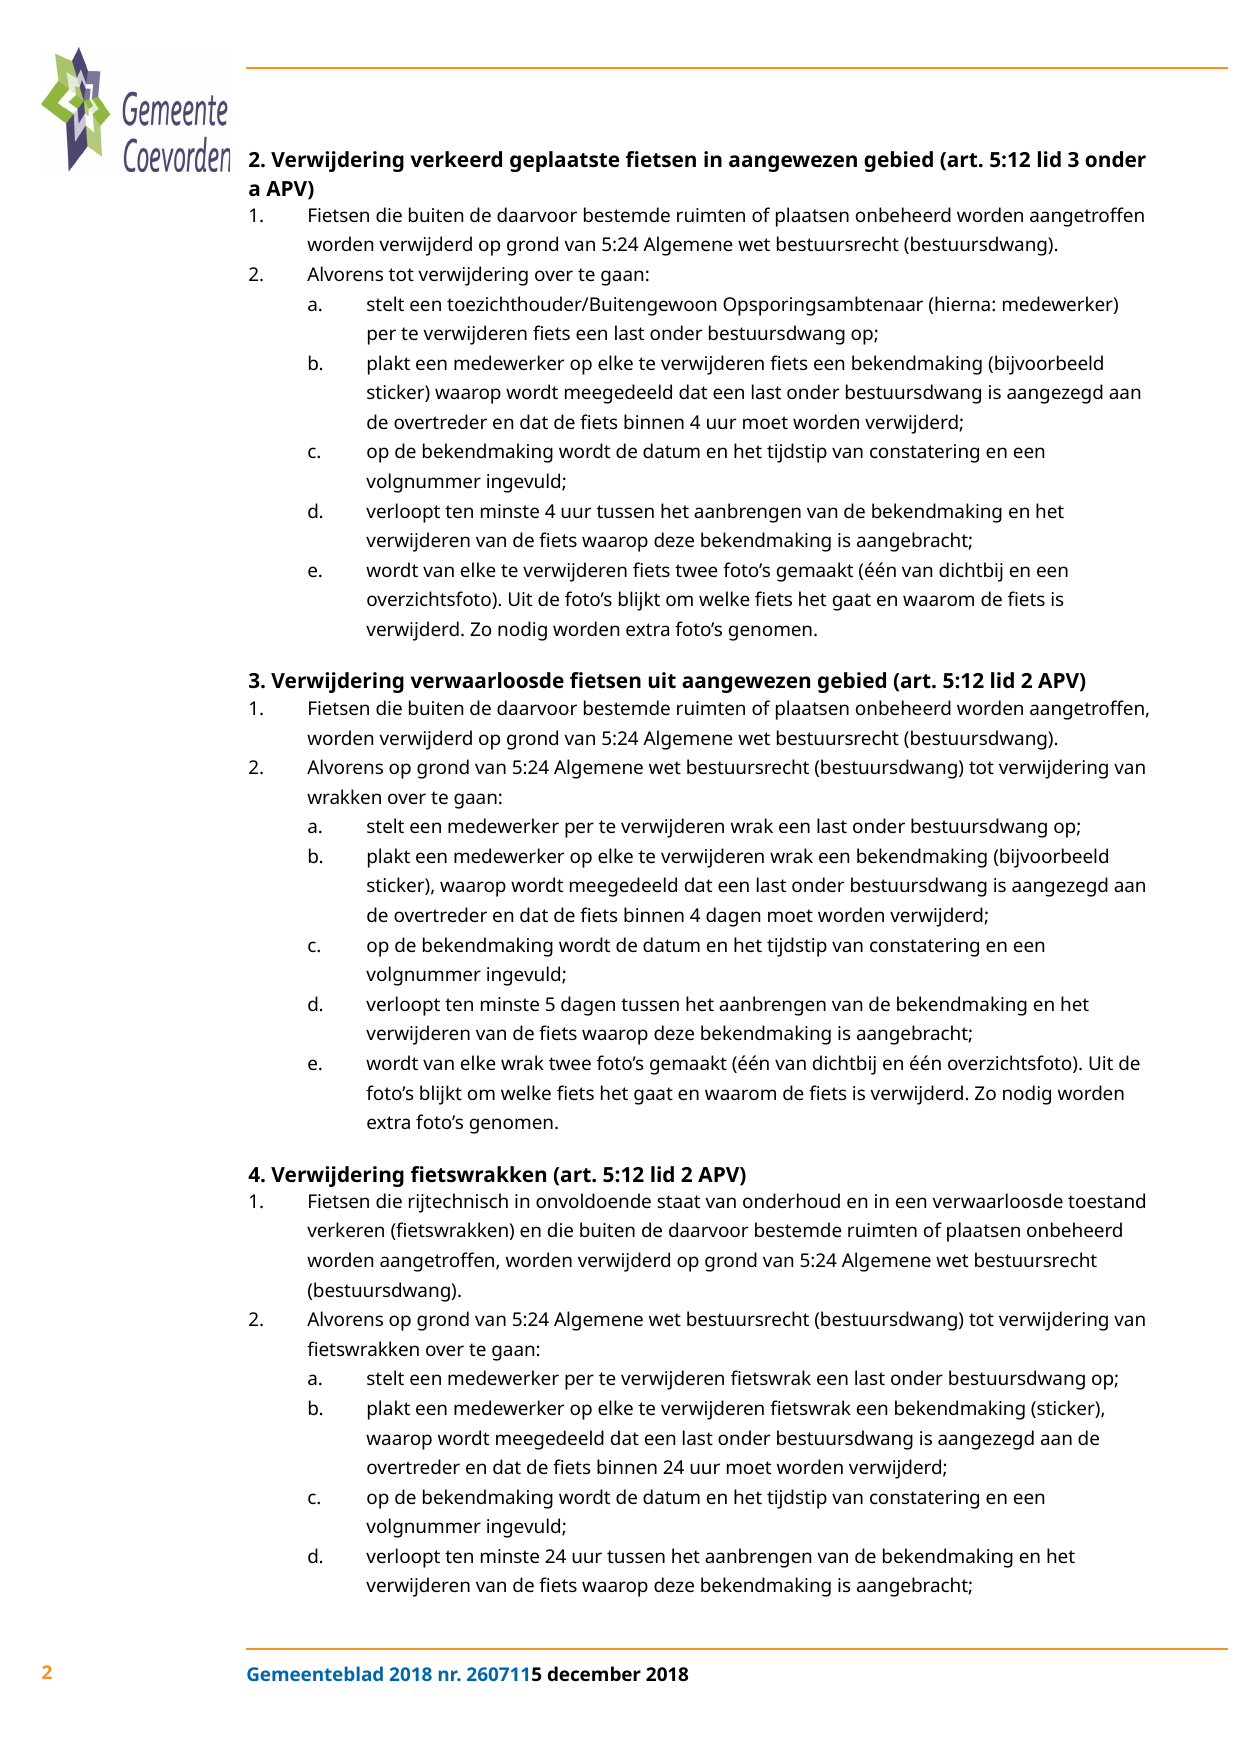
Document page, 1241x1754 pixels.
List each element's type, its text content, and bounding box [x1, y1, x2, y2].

list verloopt ten minste 5 dagen tussen het aanbrengen van de bekendmaking en het verwijderen van de fiets waarop deze bekendmaking is aangebracht; [307, 991, 1152, 1046]
list verloopt ten minste 24 uur tussen het aanbrengen van de bekendmaking en het verwijderen van de fiets waarop deze bekendmaking is aangebracht; [307, 1543, 1152, 1598]
list wordt van elke wrak twee foto’s gemaakt (één van dichtbij en één overzichtsfoto). Uit de foto’s blijkt om welke fiets het gaat en waarom de fiets is verwijderd. Zo nodig worden extra foto’s genomen. [307, 1050, 1152, 1135]
list op de bekendmaking wordt de datum en het tijdstip van constatering en een volgnummer ingevuld; [307, 439, 1152, 494]
list verloopt ten minste 4 uur tussen het aanbrengen van de bekendmaking en het verwijderen van de fiets waarop deze bekendmaking is aangebracht; [307, 498, 1152, 553]
list stelt een medewerker per te verwijderen wrak een last onder bestuursdwang op; [307, 813, 1152, 839]
list stelt een toezichthouder/Buitengewoon Opsporingsambtenaar (hierna: medewerker) per te verwijderen fiets een last onder bestuursdwang op; [307, 291, 1152, 346]
text 3. Verwijdering verwaarloosde fietsen uit aangewezen gebied (art. 5:12 lid 2 APV) [248, 667, 1152, 695]
list op de bekendmaking wordt de datum en het tijdstip van constatering en een volgnummer ingevuld; [307, 1484, 1152, 1539]
list Alvorens op grond van 5:24 Algemene wet bestuursrecht (bestuursdwang) tot verwijdering van wrakken over te gaan: [248, 754, 1152, 809]
picture [41, 47, 231, 172]
text 2. Verwijdering verkeerd geplaatste fietsen in aangewezen gebied (art. 5:12 lid 3 onder a APV) [248, 145, 1152, 202]
list Fietsen die rijtechnisch in onvoldoende staat van onderhoud en in een verwaarloosde toestand verkeren (fietswrakken) en die buiten de daarvoor bestemde ruimten of plaatsen onbeheerd worden aangetroffen, worden verwijderd op grond van 5:24 Algemene wet bestuursrecht (bestuursdwang). [248, 1188, 1152, 1303]
list wordt van elke te verwijderen fiets twee foto’s gemaakt (één van dichtbij en een overzichtsfoto). Uit de foto’s blijkt om welke fiets het gaat en waarom de fiets is verwijderd. Zo nodig worden extra foto’s genomen. [307, 557, 1152, 642]
list Alvorens op grond van 5:24 Algemene wet bestuursrecht (bestuursdwang) tot verwijdering van fietswrakken over te gaan: [248, 1306, 1152, 1362]
list Alvorens tot verwijdering over te gaan: [248, 261, 1152, 287]
list plakt een medewerker op elke te verwijderen fiets een bekendmaking (bijvoorbeeld sticker) waarop wordt meegedeeld dat een last onder bestuursdwang is aangezegd aan de overtreder en dat de fiets binnen 4 uur moet worden verwijderd; [307, 350, 1152, 435]
list Fietsen die buiten de daarvoor bestemde ruimten of plaatsen onbeheerd worden aangetroffen worden verwijderd op grond van 5:24 Algemene wet bestuursrecht (bestuursdwang). [248, 202, 1152, 257]
list Fietsen die buiten de daarvoor bestemde ruimten of plaatsen onbeheerd worden aangetroffen, worden verwijderd op grond van 5:24 Algemene wet bestuursrecht (bestuursdwang). [248, 695, 1152, 750]
list plakt een medewerker op elke te verwijderen wrak een bekendmaking (bijvoorbeeld sticker), waarop wordt meegedeeld dat een last onder bestuursdwang is aangezegd aan de overtreder en dat de fiets binnen 4 dagen moet worden verwijderd; [307, 843, 1152, 928]
list plakt een medewerker op elke te verwijderen fietswrak een bekendmaking (sticker), waarop wordt meegedeeld dat een last onder bestuursdwang is aangezegd aan de overtreder en dat de fiets binnen 24 uur moet worden verwijderd; [307, 1395, 1152, 1480]
list stelt een medewerker per te verwijderen fietswrak een last onder bestuursdwang op; [307, 1366, 1152, 1391]
text 4. Verwijdering fietswrakken (art. 5:12 lid 2 APV) [248, 1160, 1152, 1188]
list op de bekendmaking wordt de datum en het tijdstip van constatering en een volgnummer ingevuld; [307, 932, 1152, 987]
